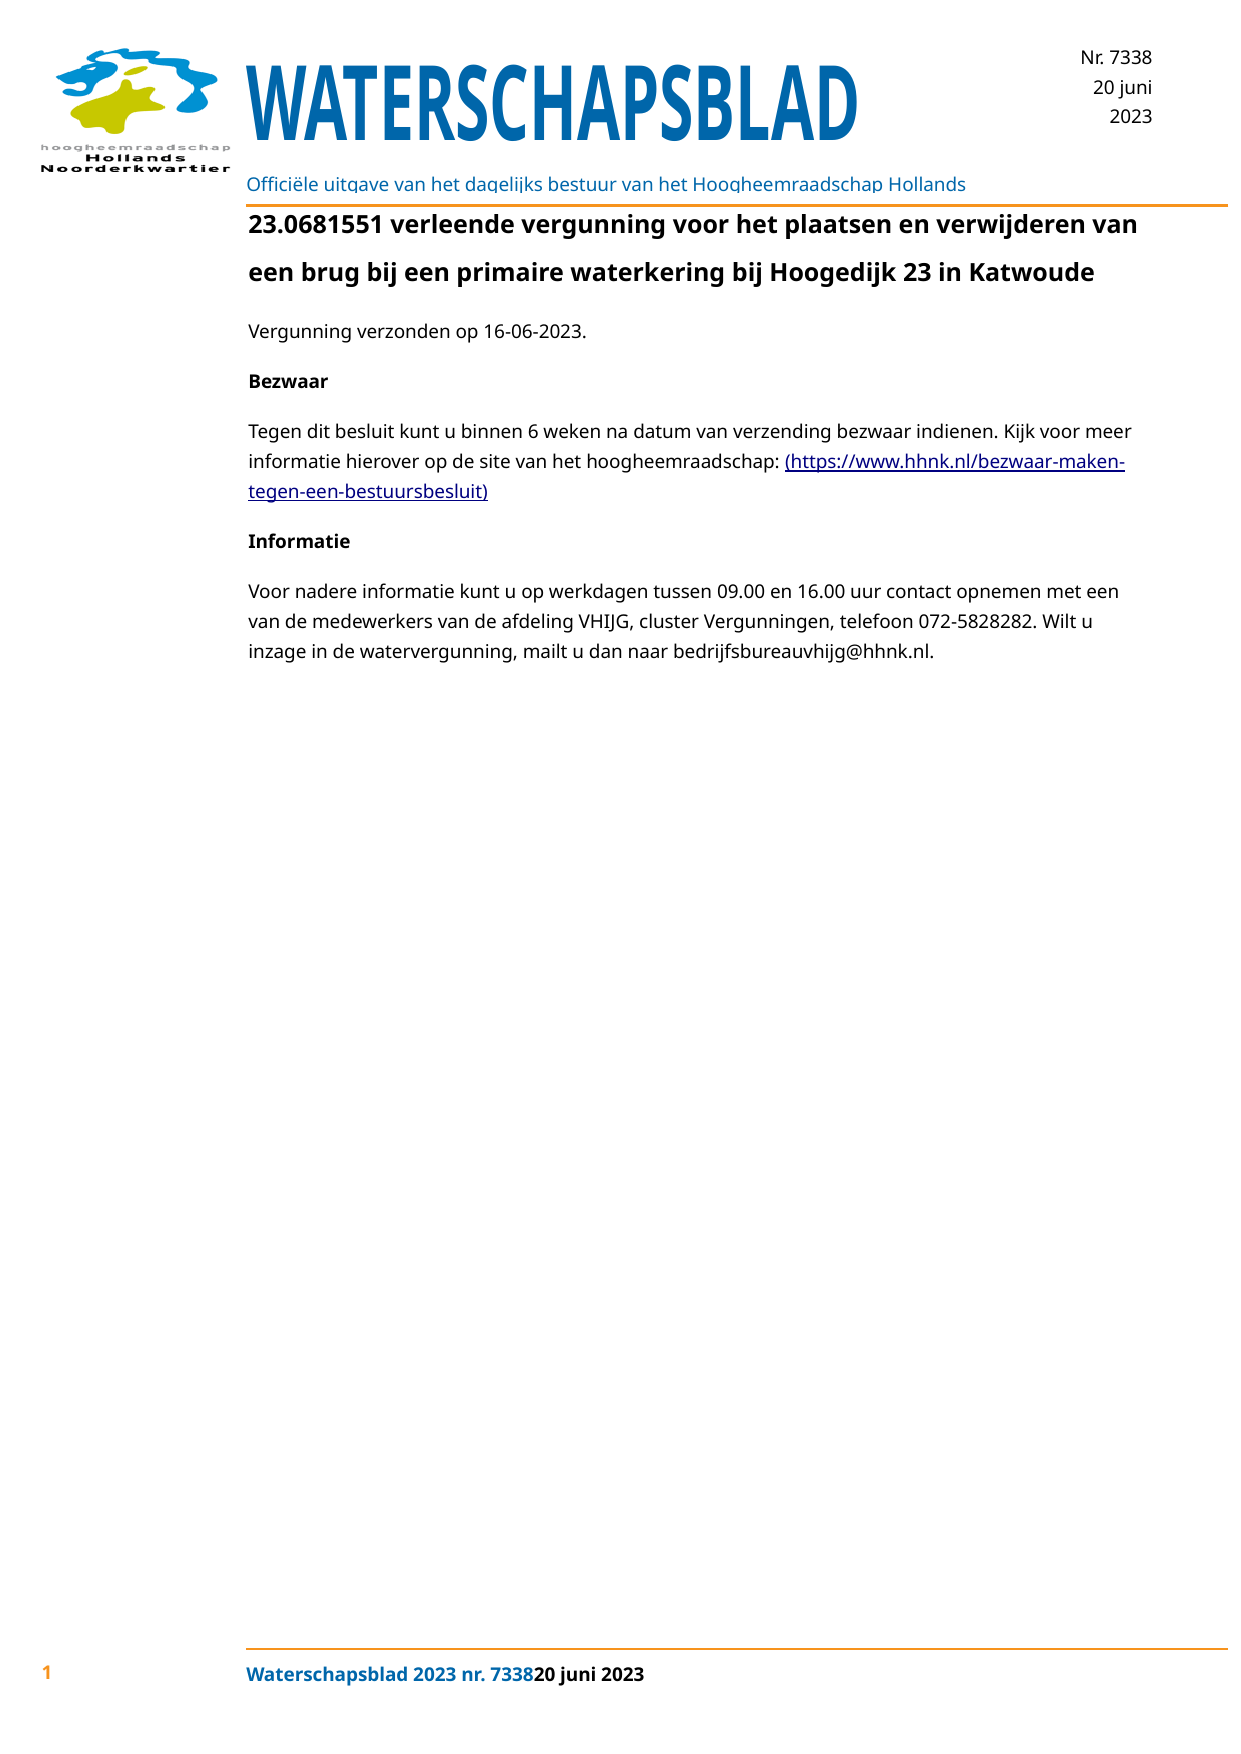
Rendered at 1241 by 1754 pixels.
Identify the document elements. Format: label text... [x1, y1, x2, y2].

text Informatie [248, 528, 1152, 554]
text Tegen dit besluit kunt u binnen 6 weken na datum van verzending bezwaar indienen. Kijk voor meer informatie hierover op de site van het hoogheemraadschap: (https://www.hhnk.nl/bezwaar-maken-tegen-een-bestuursbesluit) [248, 419, 1152, 504]
text Bezwaar [248, 368, 1152, 394]
text 23.0681551 verleende vergunning voor het plaatsen en verwijderen van een brug bij een primaire waterkering bij Hoogedijk 23 in Katwoude [248, 207, 1152, 288]
text Voor nadere informatie kunt u op werkdagen tussen 09.00 en 16.00 uur contact opnemen met een van de medewerkers van de afdeling VHIJG, cluster Vergunningen, telefoon 072-5828282. Wilt u inzage in de watervergunning, mailt u dan naar bedrijfsbureauvhijg@hhnk.nl. [248, 579, 1152, 664]
picture [41, 47, 231, 172]
text Vergunning verzonden op 16-06-2023. [248, 318, 1152, 344]
